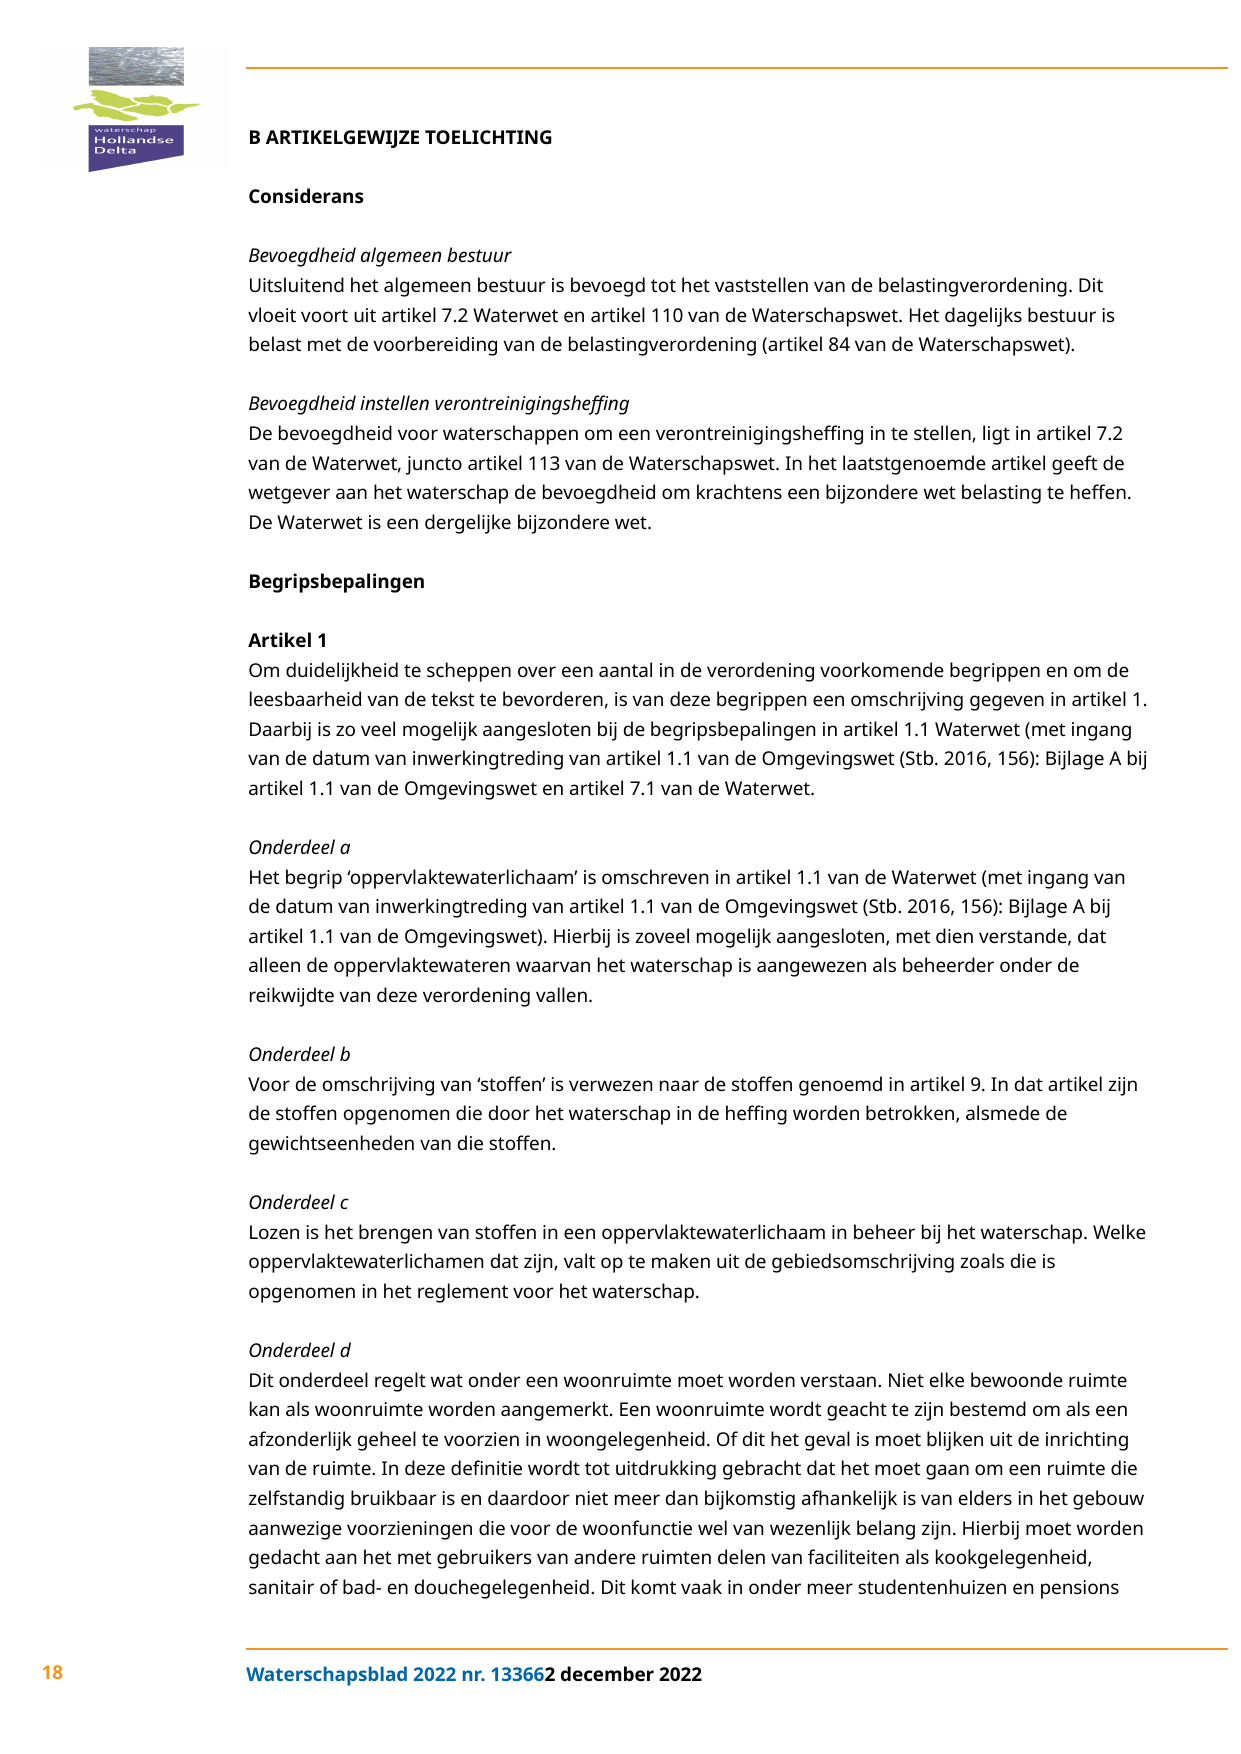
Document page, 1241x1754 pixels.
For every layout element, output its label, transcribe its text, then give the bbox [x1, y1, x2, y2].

text Bevoegdheid instellen verontreinigingsheffing [248, 391, 1152, 416]
text Uitsluitend het algemeen bestuur is bevoegd tot het vaststellen van de belastingverordening. Dit vloeit voort uit artikel 7.2 Waterwet en artikel 110 van de Waterschapswet. Het dagelijks bestuur is belast met de voorbereiding van de belastingverordening (artikel 84 van de Waterschapswet). [248, 272, 1152, 357]
text Het begrip ‘oppervlaktewaterlichaam’ is omschreven in artikel 1.1 van de Waterwet (met ingang van de datum van inwerkingtreding van artikel 1.1 van de Omgevingswet (Stb. 2016, 156): Bijlage A bij artikel 1.1 van de Omgevingswet). Hierbij is zoveel mogelijk aangesloten, met dien verstande, dat alleen de oppervlaktewateren waarvan het waterschap is aangewezen als beheerder onder de reikwijdte van deze verordening vallen. [248, 864, 1152, 1008]
text Considerans [248, 183, 1152, 209]
text Om duidelijkheid te scheppen over een aantal in de verordening voorkomende begrippen en om de leesbaarheid van de tekst te bevorderen, is van deze begrippen een omschrijving gegeven in artikel 1. Daarbij is zo veel mogelijk aangesloten bij de begripsbepalingen in artikel 1.1 Waterwet (met ingang van de datum van inwerkingtreding van artikel 1.1 van de Omgevingswet (Stb. 2016, 156): Bijlage A bij artikel 1.1 van de Omgevingswet en artikel 7.1 van de Waterwet. [248, 657, 1152, 801]
text Begripsbepalingen [248, 568, 1152, 594]
text Onderdeel c [248, 1189, 1152, 1215]
text Artikel 1 [248, 627, 1152, 653]
text Onderdeel d [248, 1337, 1152, 1363]
text Lozen is het brengen van stoffen in een oppervlaktewaterlichaam in beheer bij het waterschap. Welke oppervlaktewaterlichamen dat zijn, valt op te maken uit de gebiedsomschrijving zoals die is opgenomen in het reglement voor het waterschap. [248, 1219, 1152, 1304]
text Bevoegdheid algemeen bestuur [248, 243, 1152, 268]
text Voor de omschrijving van ‘stoffen’ is verwezen naar de stoffen genoemd in artikel 9. In dat artikel zijn de stoffen opgenomen die door het waterschap in de heffing worden betrokken, alsmede de gewichtseenheden van die stoffen. [248, 1071, 1152, 1156]
text Dit onderdeel regelt wat onder een woonruimte moet worden verstaan. Niet elke bewoonde ruimte kan als woonruimte worden aangemerkt. Een woonruimte wordt geacht te zijn bestemd om als een afzonderlijk geheel te voorzien in woongelegenheid. Of dit het geval is moet blijken uit de inrichting van de ruimte. In deze definitie wordt tot uitdrukking gebracht dat het moet gaan om een ruimte die zelfstandig bruikbaar is en daardoor niet meer dan bijkomstig afhankelijk is van elders in het gebouw aanwezige voorzieningen die voor de woonfunctie wel van wezenlijk belang zijn. Hierbij moet worden gedacht aan het met gebruikers van andere ruimten delen van faciliteiten als kookgelegenheid, sanitair of bad- en douchegelegenheid. Dit komt vaak in onder meer studentenhuizen en pensions [248, 1367, 1152, 1600]
text B ARTIKELGEWIJZE TOELICHTING [248, 124, 1152, 150]
text De bevoegdheid voor waterschappen om een verontreinigingsheffing in te stellen, ligt in artikel 7.2 van de Waterwet, juncto artikel 113 van de Waterschapswet. In het laatstgenoemde artikel geeft de wetgever aan het waterschap de bevoegdheid om krachtens een bijzondere wet belasting te heffen. De Waterwet is een dergelijke bijzondere wet. [248, 420, 1152, 535]
text Onderdeel a [248, 834, 1152, 860]
picture [41, 47, 231, 172]
text Onderdeel b [248, 1041, 1152, 1067]
